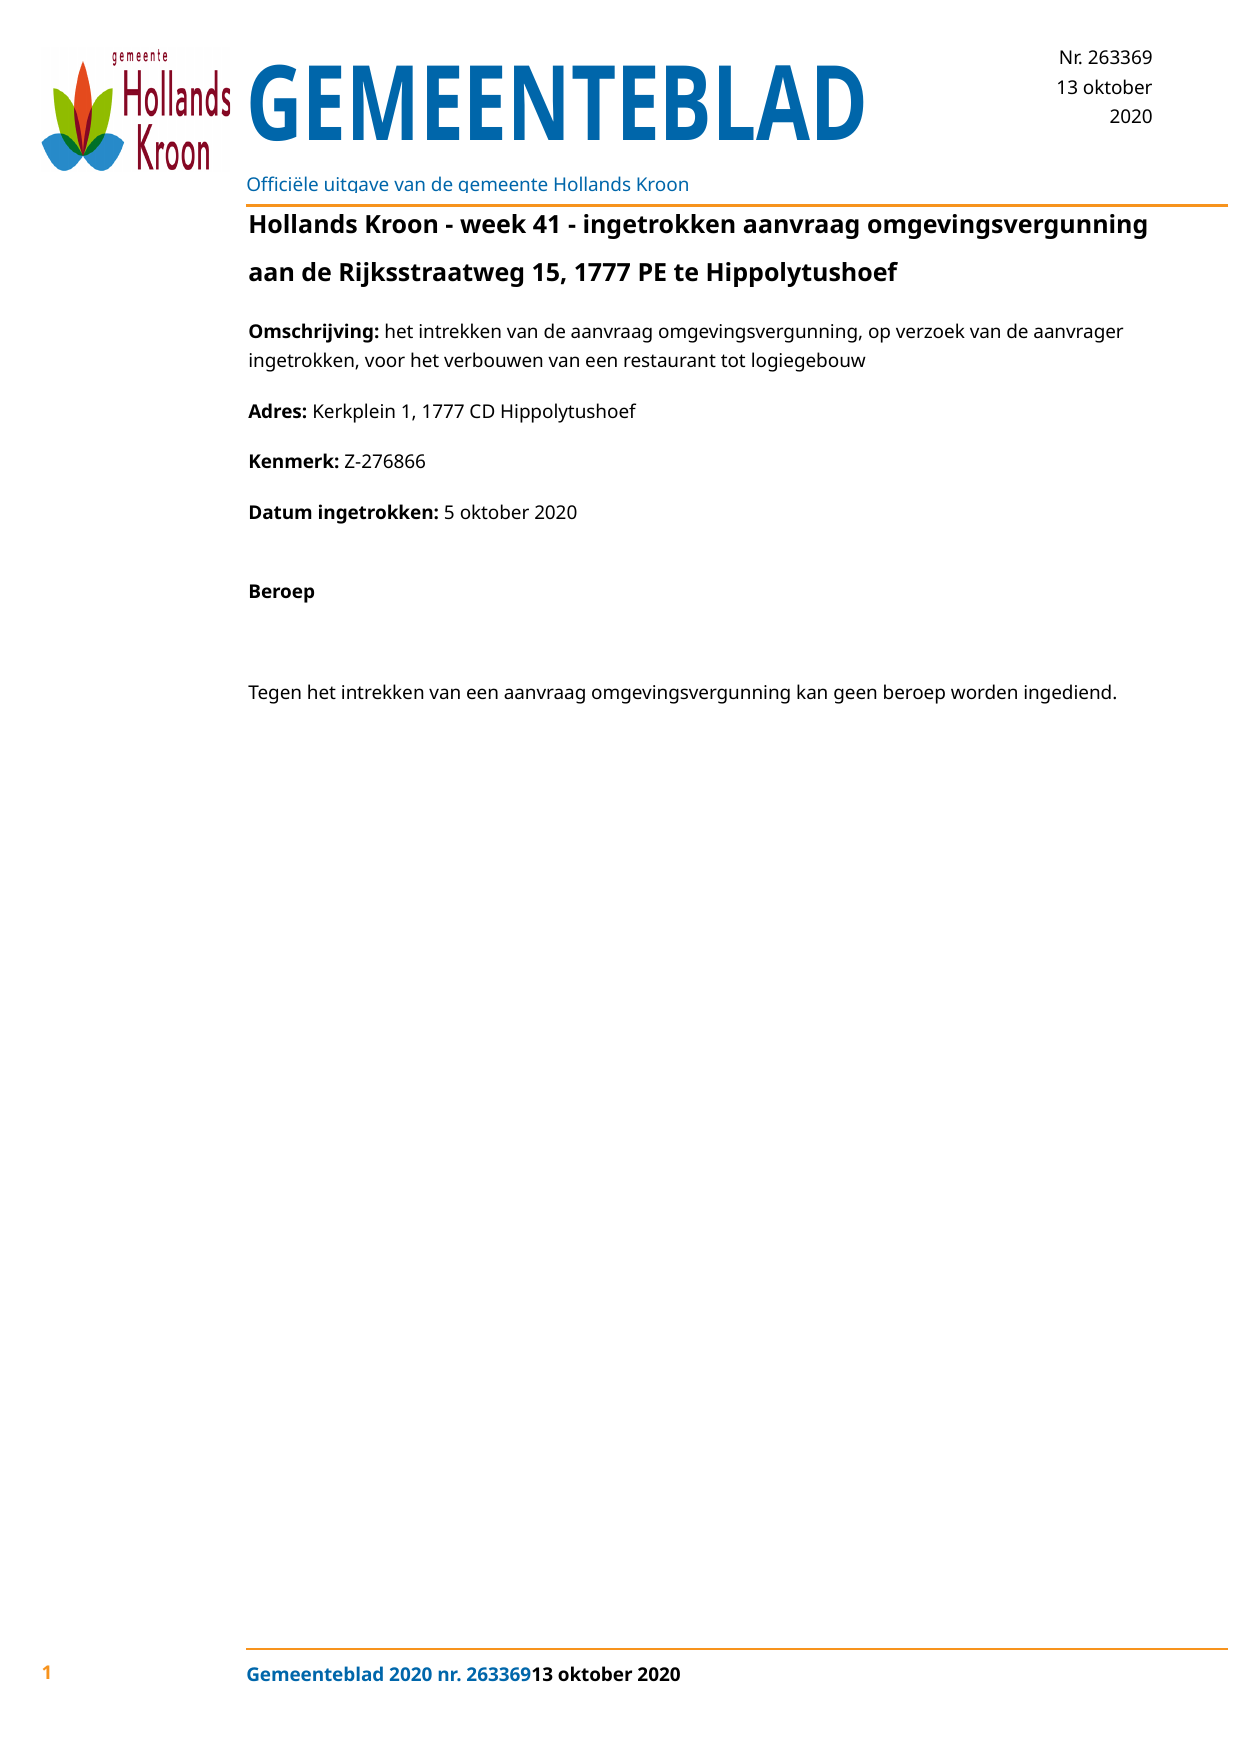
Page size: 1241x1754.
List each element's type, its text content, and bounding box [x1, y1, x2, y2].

picture [41, 47, 231, 172]
text Omschrijving: het intrekken van de aanvraag omgevingsvergunning, op verzoek van de aanvrager ingetrokken, voor het verbouwen van een restauran­t tot logiegebouw [248, 318, 1152, 373]
table_header [700, 499, 1152, 524]
text Beroep [248, 578, 1152, 604]
table_header Datum ingetrokken: 5 oktober 2020 [248, 499, 700, 524]
text Kenmerk: Z-276866 [248, 448, 1152, 474]
text Tegen het intrekken van een aanvraag omgevingsvergunning kan geen beroep worden ingediend. [248, 679, 1152, 705]
text Adres: Kerkplein 1, 1777 CD Hippolytushoef [248, 398, 1152, 424]
text Hollands Kroon - week 41 - ingetrokken aanvraag omgevingsvergunning aan de Rijksstraatweg 15, 1777 PE te Hippolytushoef [248, 207, 1152, 288]
